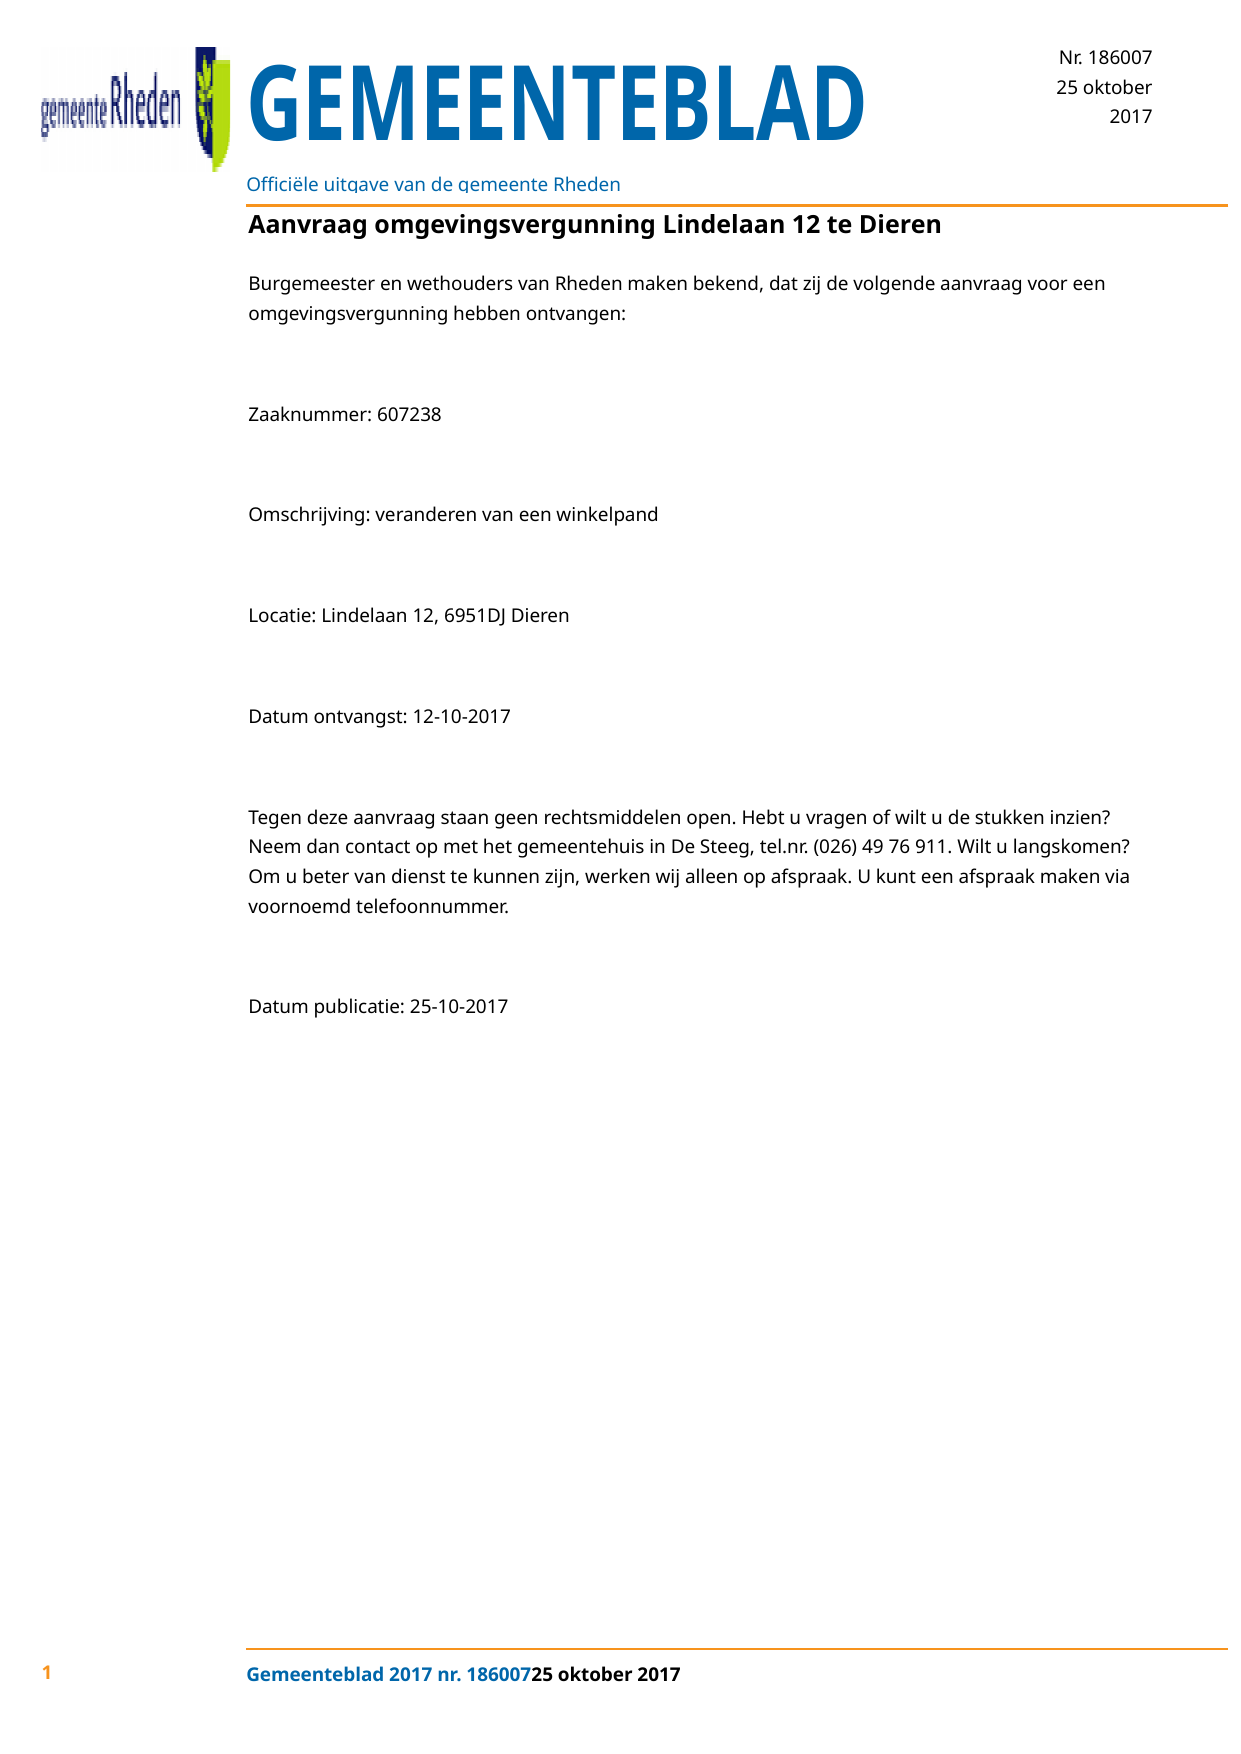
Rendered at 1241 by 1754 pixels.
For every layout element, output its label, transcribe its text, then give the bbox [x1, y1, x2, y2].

text Burgemeester en wethouders van Rheden maken bekend, dat zij de volgende aanvraag voor een omgevingsvergunning hebben ontvangen: [248, 270, 1152, 326]
text Locatie: Lindelaan 12, 6951DJ Dieren [248, 602, 1152, 628]
text Aanvraag omgevingsvergunning Lindelaan 12 te Dieren [248, 207, 1152, 241]
picture [41, 47, 231, 172]
text Omschrijving: veranderen van een winkelpand [248, 502, 1152, 527]
text Zaaknummer: 607238 [248, 401, 1152, 426]
text Datum publicatie: 25-10-2017 [248, 994, 1152, 1019]
text Datum ontvangst: 12-10-2017 [248, 703, 1152, 729]
text Tegen deze aanvraag staan geen rechtsmiddelen open. Hebt u vragen of wilt u de stukken inzien? Neem dan contact op met het gemeentehuis in De Steeg, tel.nr. (026) 49 76 911. Wilt u langskomen? Om u beter van dienst te kunnen zijn, werken wij alleen op afspraak. U kunt een afspraak maken via voornoemd telefoonnummer. [248, 804, 1152, 918]
